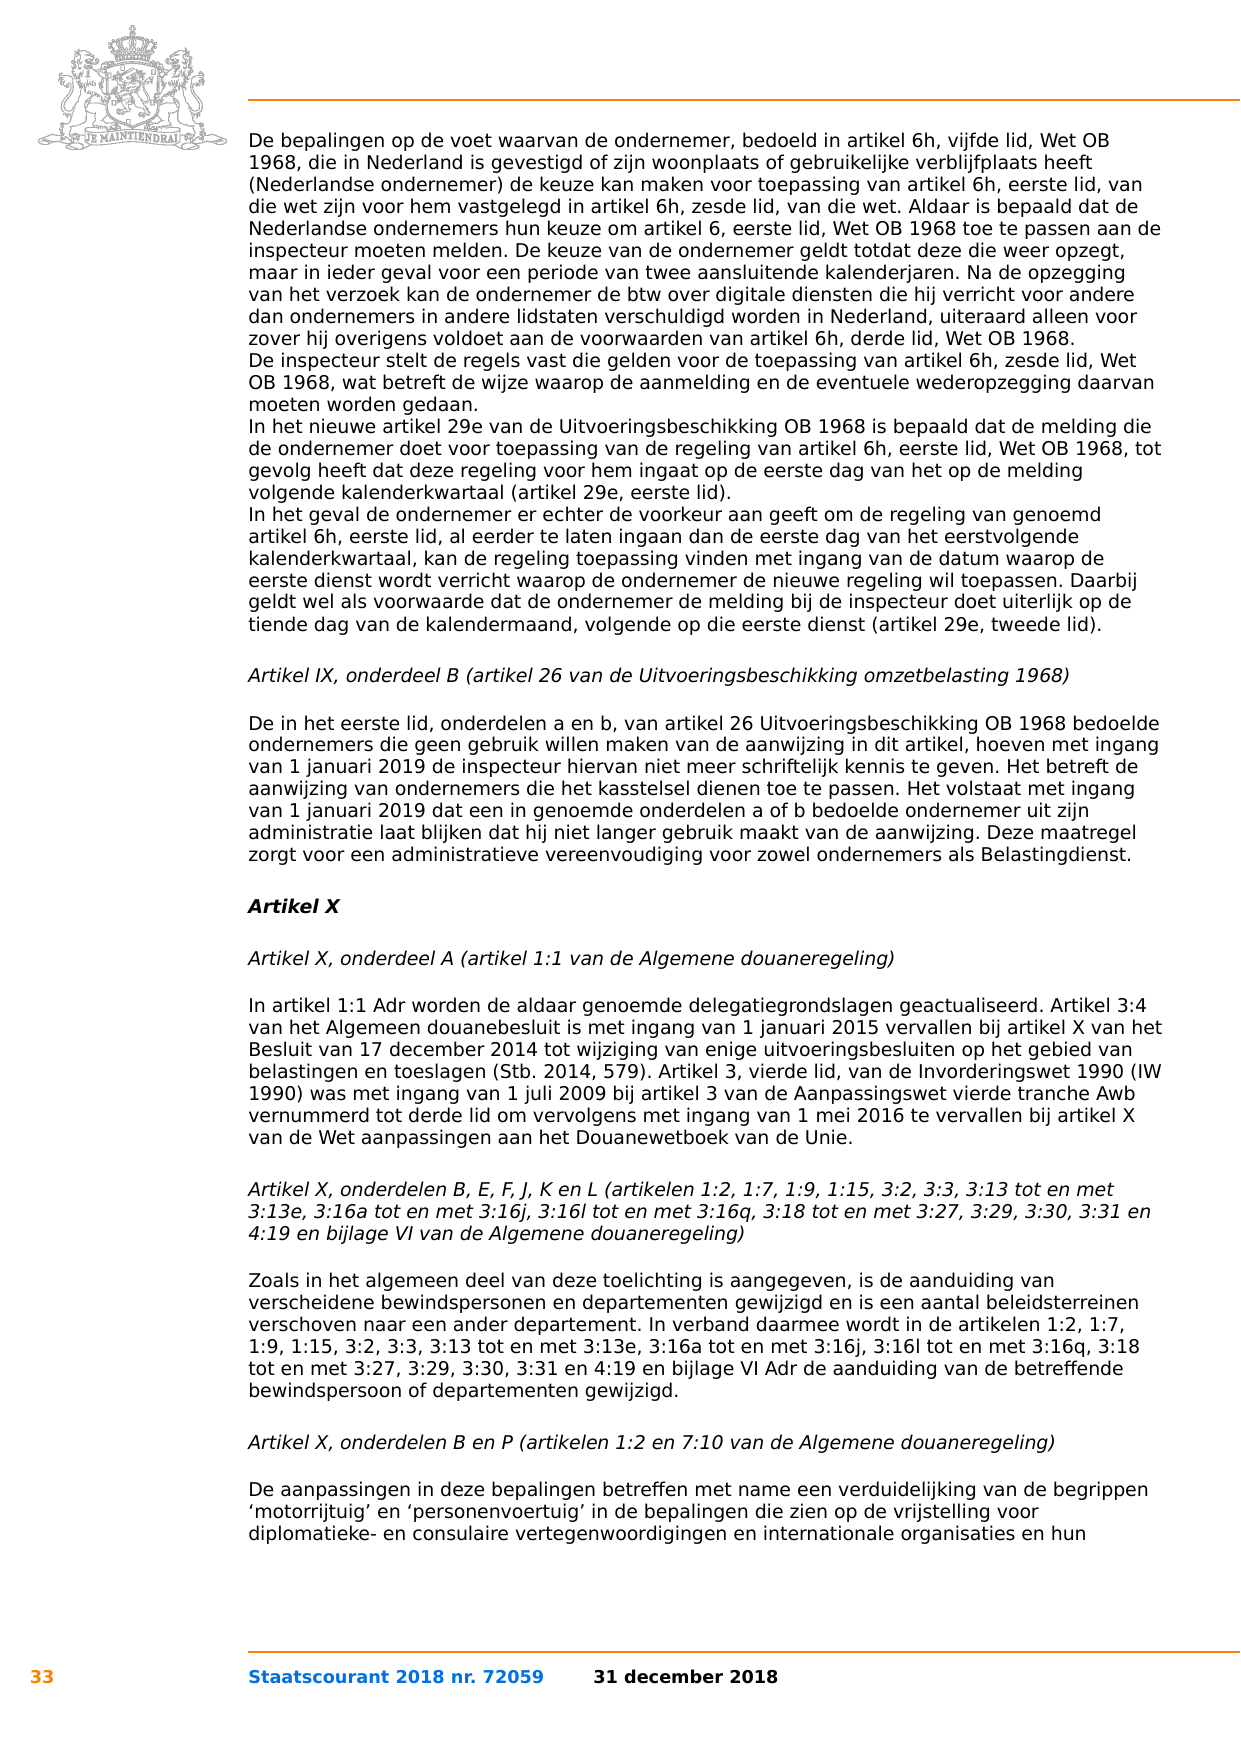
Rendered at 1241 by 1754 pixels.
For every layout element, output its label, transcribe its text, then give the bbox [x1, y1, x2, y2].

subtitle Artikel X, onderdelen B en P (artikelen 1:2 en 7:10 van de Algemene douaneregeling) [248, 1432, 1163, 1454]
text De inspecteur stelt de regels vast die gelden voor de toepassing van artikel 6h, zesde lid, Wet OB 1968, wat betreft de wijze waarop de aanmelding en de eventuele wederopzegging daarvan moeten worden gedaan. [248, 350, 1163, 416]
text In het geval de ondernemer er echter de voorkeur aan geeft om de regeling van genoemd artikel 6h, eerste lid, al eerder te laten ingaan dan de eerste dag van het eerstvolgende kalenderkwartaal, kan de regeling toepassing vinden met ingang van de datum waarop de eerste dienst wordt verricht waarop de ondernemer de nieuwe regeling wil toepassen. Daarbij geldt wel als voorwaarde dat de ondernemer de melding bij de inspecteur doet uiterlijk op de tiende dag van de kalendermaand, volgende op die eerste dienst (artikel 29e, tweede lid). [248, 503, 1163, 635]
text In het nieuwe artikel 29e van de Uitvoeringsbeschikking OB 1968 is bepaald dat de melding die de ondernemer doet voor toepassing van de regeling van artikel 6h, eerste lid, Wet OB 1968, tot gevolg heeft dat deze regeling voor hem ingaat op de eerste dag van het op de melding volgende kalenderkwartaal (artikel 29e, eerste lid). [248, 416, 1163, 503]
text De in het eerste lid, onderdelen a en b, van artikel 26 Uitvoeringsbeschikking OB 1968 bedoelde ondernemers die geen gebruik willen maken van de aanwijzing in dit artikel, hoeven met ingang van 1 januari 2019 de inspecteur hiervan niet meer schriftelijk kennis te geven. Het betreft de aanwijzing van ondernemers die het kasstelsel dienen toe te passen. Het volstaat met ingang van 1 januari 2019 dat een in genoemde onderdelen a of b bedoelde ondernemer uit zijn administratie laat blijken dat hij niet langer gebruik maakt van de aanwijzing. Deze maatregel zorgt voor een administratieve vereenvoudiging voor zowel ondernemers als Belastingdienst. [248, 712, 1163, 866]
subtitle Artikel X [248, 896, 1163, 918]
subtitle Artikel IX, onderdeel B (artikel 26 van de Uitvoeringsbeschikking omzetbelasting 1968) [248, 665, 1163, 687]
text Zoals in het algemeen deel van deze toelichting is aangegeven, is de aanduiding van verscheidene bewindspersonen en departementen gewijzigd en is een aantal beleidsterreinen verschoven naar een ander departement. In verband daarmee wordt in de artikelen 1:2, 1:7, 1:9, 1:15, 3:2, 3:3, 3:13 tot en met 3:13e, 3:16a tot en met 3:16j, 3:16l tot en met 3:16q, 3:18 tot en met 3:27, 3:29, 3:30, 3:31 en 4:19 en bijlage VI Adr de aanduiding van de betreffende bewindspersoon of departementen gewijzigd. [248, 1270, 1163, 1402]
subtitle Artikel X, onderdeel A (artikel 1:1 van de Algemene douaneregeling) [248, 948, 1163, 970]
picture [38, 25, 227, 150]
subtitle Artikel X, onderdelen B, E, F, J, K en L (artikelen 1:2, 1:7, 1:9, 1:15, 3:2, 3:3, 3:13 tot en met 3:13e, 3:16a tot en met 3:16j, 3:16l tot en met 3:16q, 3:18 tot en met 3:27, 3:29, 3:30, 3:31 en 4:19 en bijlage VI van de Algemene douaneregeling) [248, 1179, 1163, 1245]
text In artikel 1:1 Adr worden de aldaar genoemde delegatiegrondslagen geactualiseerd. Artikel 3:4 van het Algemeen douanebesluit is met ingang van 1 januari 2015 vervallen bij artikel X van het Besluit van 17 december 2014 tot wijziging van enige uitvoeringsbesluiten op het gebied van belastingen en toeslagen (Stb. 2014, 579). Artikel 3, vierde lid, van de Invorderingswet 1990 (IW 1990) was met ingang van 1 juli 2009 bij artikel 3 van de Aanpassingswet vierde tranche Awb vernummerd tot derde lid om vervolgens met ingang van 1 mei 2016 te vervallen bij artikel X van de Wet aanpassingen aan het Douanewetboek van de Unie. [248, 995, 1163, 1149]
text De aanpassingen in deze bepalingen betreffen met name een verduidelijking van de begrippen ‘motorrijtuig’ en ‘personenvoertuig’ in de bepalingen die zien op de vrijstelling voor diplomatieke- en consulaire vertegenwoordigingen en internationale organisaties en hun [248, 1479, 1163, 1545]
text De bepalingen op de voet waarvan de ondernemer, bedoeld in artikel 6h, vijfde lid, Wet OB 1968, die in Nederland is gevestigd of zijn woonplaats of gebruikelijke verblijfplaats heeft (Nederlandse ondernemer) de keuze kan maken voor toepassing van artikel 6h, eerste lid, van die wet zijn voor hem vastgelegd in artikel 6h, zesde lid, van die wet. Aldaar is bepaald dat de Nederlandse ondernemers hun keuze om artikel 6, eerste lid, Wet OB 1968 toe te passen aan de inspecteur moeten melden. De keuze van de ondernemer geldt totdat deze die weer opzegt, maar in ieder geval voor een periode van twee aansluitende kalenderjaren. Na de opzegging van het verzoek kan de ondernemer de btw over digitale diensten die hij verricht voor andere dan ondernemers in andere lidstaten verschuldigd worden in Nederland, uiteraard alleen voor zover hij overigens voldoet aan de voorwaarden van artikel 6h, derde lid, Wet OB 1968. [248, 130, 1163, 350]
